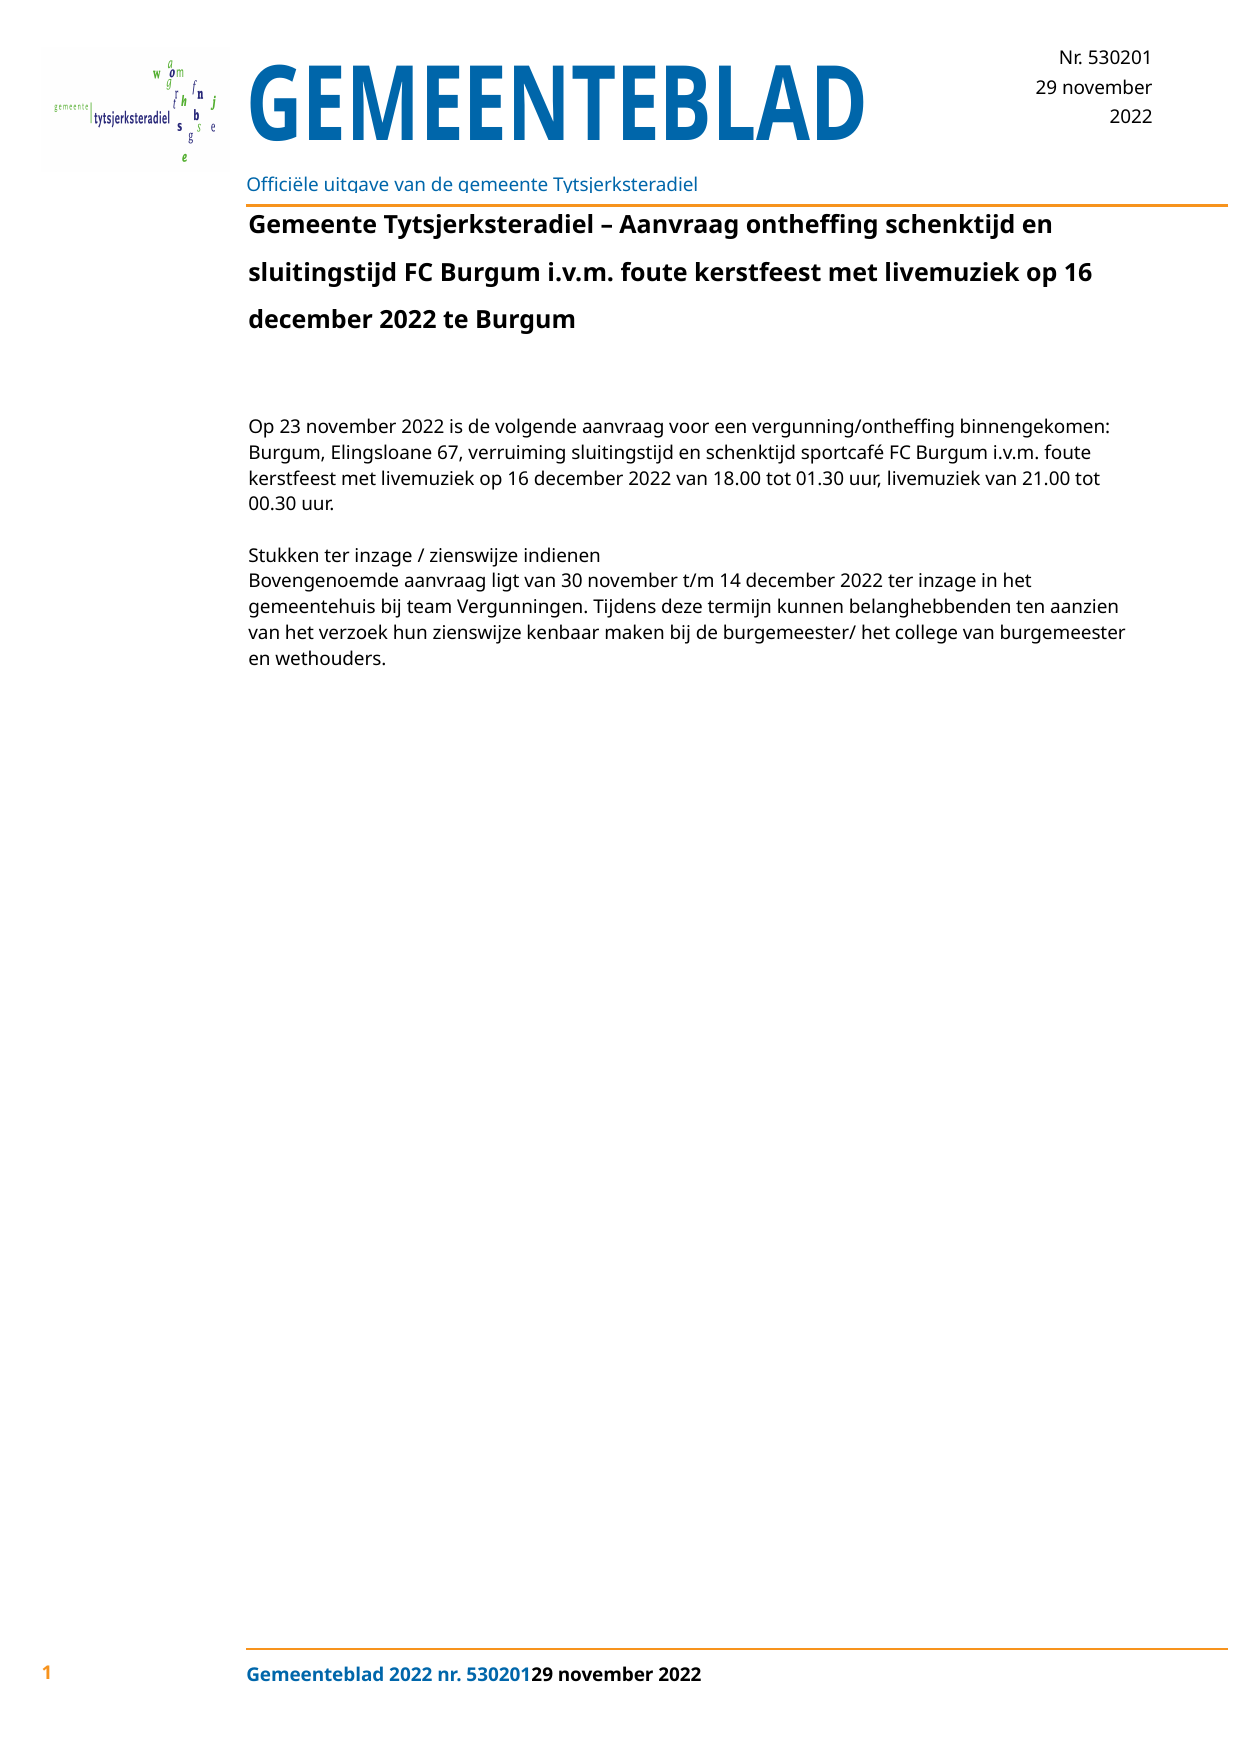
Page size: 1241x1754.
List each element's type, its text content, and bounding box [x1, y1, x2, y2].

picture [41, 47, 231, 172]
text Bovengenoemde aanvraag ligt van 30 november t/m 14 december 2022 ter inzage in het gemeentehuis bij team Vergunningen. Tijdens deze termijn kunnen belanghebbenden ten aanzien van het verzoek hun zienswijze kenbaar maken bij de burgemeester/ het college van burgemeester en wethouders. [248, 568, 1152, 671]
text Gemeente Tytsjerksteradiel – Aanvraag ontheffing schenktijd en sluitingstijd FC Burgum i.v.m. foute kerstfeest met livemuziek op 16 december 2022 te Burgum [248, 207, 1152, 336]
text Op 23 november 2022 is de volgende aanvraag voor een vergunning/ontheffing binnengekomen: [248, 413, 1152, 439]
text Stukken ter inzage / zienswijze indienen [248, 542, 1152, 568]
text Burgum, Elingsloane 67, verruiming sluitingstijd en schenktijd sportcafé FC Burgum i.v.m. foute kerstfeest met livemuziek op 16 december 2022 van 18.00 tot 01.30 uur, livemuziek van 21.00 tot 00.30 uur. [248, 439, 1152, 516]
